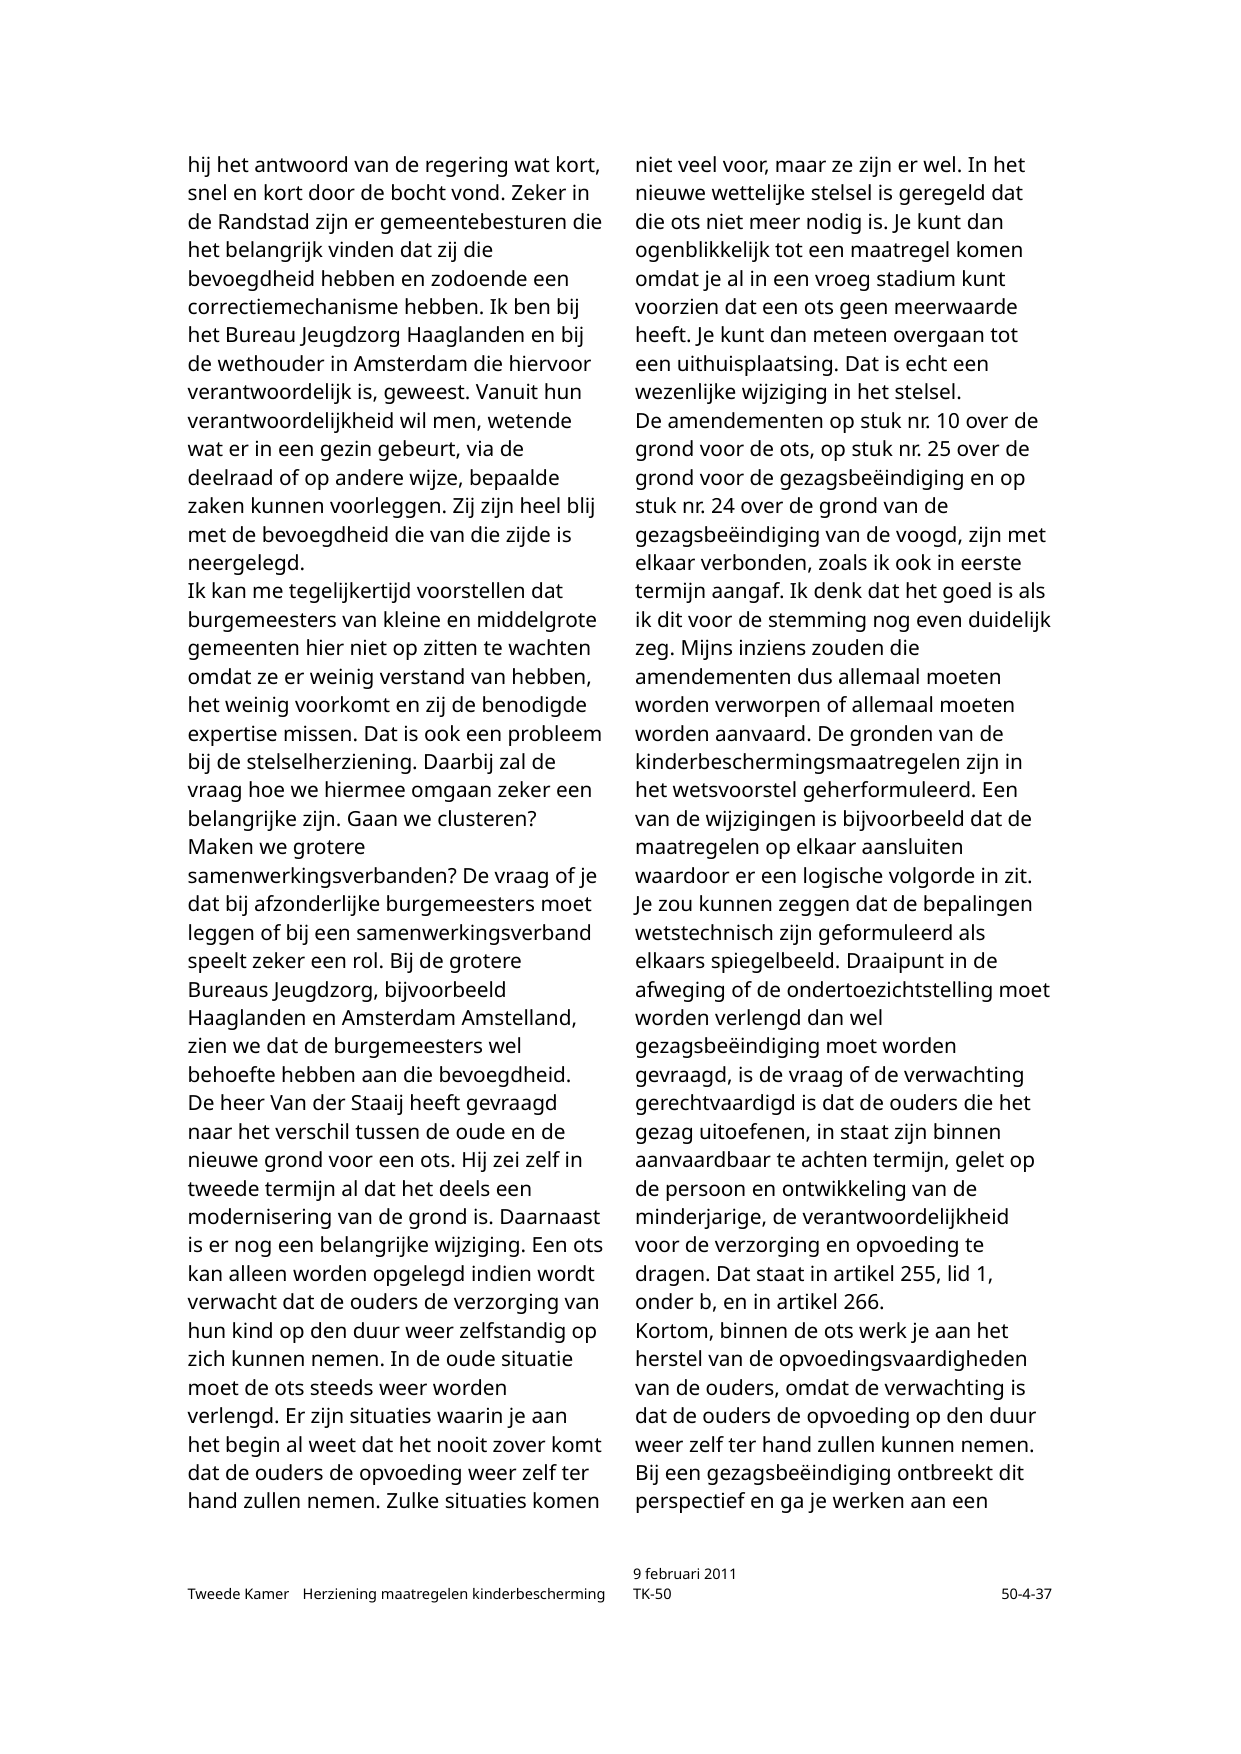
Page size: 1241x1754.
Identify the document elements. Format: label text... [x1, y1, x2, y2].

text hij het antwoord van de regering wat kort, snel en kort door de bocht vond. Zeker in de Randstad zijn er gemeentebesturen die het belangrijk vinden dat zij die bevoegdheid hebben en zodoende een correctiemechanisme hebben. Ik ben bij het Bureau Jeugdzorg Haaglanden en bij de wethouder in Amsterdam die hiervoor verantwoordelijk is, geweest. Vanuit hun verantwoordelijkheid wil men, wetende wat er in een gezin gebeurt, via de deelraad of op andere wijze, bepaalde zaken kunnen voorleggen. Zij zijn heel blij met de bevoegdheid die van die zijde is neergelegd. [187, 150, 605, 577]
text De heer Van der Staaij heeft gevraagd naar het verschil tussen de oude en de nieuwe grond voor een ots. Hij zei zelf in tweede termijn al dat het deels een modernisering van de grond is. Daarnaast is er nog een belangrijke wijziging. Een ots kan alleen worden opgelegd indien wordt verwacht dat de ouders de verzorging van hun kind op den duur weer zelfstandig op zich kunnen nemen. In de oude situatie moet de ots steeds weer worden verlengd. Er zijn situaties waarin je aan het begin al weet dat het nooit zover komt dat de ouders de opvoeding weer zelf ter hand zullen nemen. Zulke situaties komen [187, 1088, 605, 1515]
text niet veel voor, maar ze zijn er wel. In het nieuwe wettelijke stelsel is geregeld dat die ots niet meer nodig is. Je kunt dan ogenblikkelijk tot een maatregel komen omdat je al in een vroeg stadium kunt voorzien dat een ots geen meerwaarde heeft. Je kunt dan meteen overgaan tot een uithuisplaatsing. Dat is echt een wezenlijke wijziging in het stelsel. [635, 150, 1053, 406]
text De amendementen op stuk nr. 10 over de grond voor de ots, op stuk nr. 25 over de grond voor de gezagsbeëindiging en op stuk nr. 24 over de grond van de gezagsbeëindiging van de voogd, zijn met elkaar verbonden, zoals ik ook in eerste termijn aangaf. Ik denk dat het goed is als ik dit voor de stemming nog even duidelijk zeg. Mijns inziens zouden die amendementen dus allemaal moeten worden verworpen of allemaal moeten worden aanvaard. De gronden van de kinderbeschermingsmaatregelen zijn in het wetsvoorstel geherformuleerd. Een van de wijzigingen is bijvoorbeeld dat de maatregelen op elkaar aansluiten waardoor er een logische volgorde in zit. Je zou kunnen zeggen dat de bepalingen wetstechnisch zijn geformuleerd als elkaars spiegelbeeld. Draaipunt in de afweging of de ondertoezichtstelling moet worden verlengd dan wel gezagsbeëindiging moet worden gevraagd, is de vraag of de verwachting gerechtvaardigd is dat de ouders die het gezag uitoefenen, in staat zijn binnen aanvaardbaar te achten termijn, gelet op de persoon en ontwikkeling van de minderjarige, de verantwoordelijkheid voor de verzorging en opvoeding te dragen. Dat staat in artikel 255, lid 1, onder b, en in artikel 266. [635, 406, 1053, 1316]
text Ik kan me tegelijkertijd voorstellen dat burgemeesters van kleine en middelgrote gemeenten hier niet op zitten te wachten omdat ze er weinig verstand van hebben, het weinig voorkomt en zij de benodigde expertise missen. Dat is ook een probleem bij de stelselherziening. Daarbij zal de vraag hoe we hiermee omgaan zeker een belangrijke zijn. Gaan we clusteren? Maken we grotere samenwerkingsverbanden? De vraag of je dat bij afzonderlijke burgemeesters moet leggen of bij een samenwerkingsverband speelt zeker een rol. Bij de grotere Bureaus Jeugdzorg, bijvoorbeeld Haaglanden en Amsterdam Amstelland, zien we dat de burgemeesters wel behoefte hebben aan die bevoegdheid. [187, 577, 605, 1088]
text Kortom, binnen de ots werk je aan het herstel van de opvoedingsvaardigheden van de ouders, omdat de verwachting is dat de ouders de opvoeding op den duur weer zelf ter hand zullen kunnen nemen. Bij een gezagsbeëindiging ontbreekt dit perspectief en ga je werken aan een [635, 1316, 1053, 1515]
